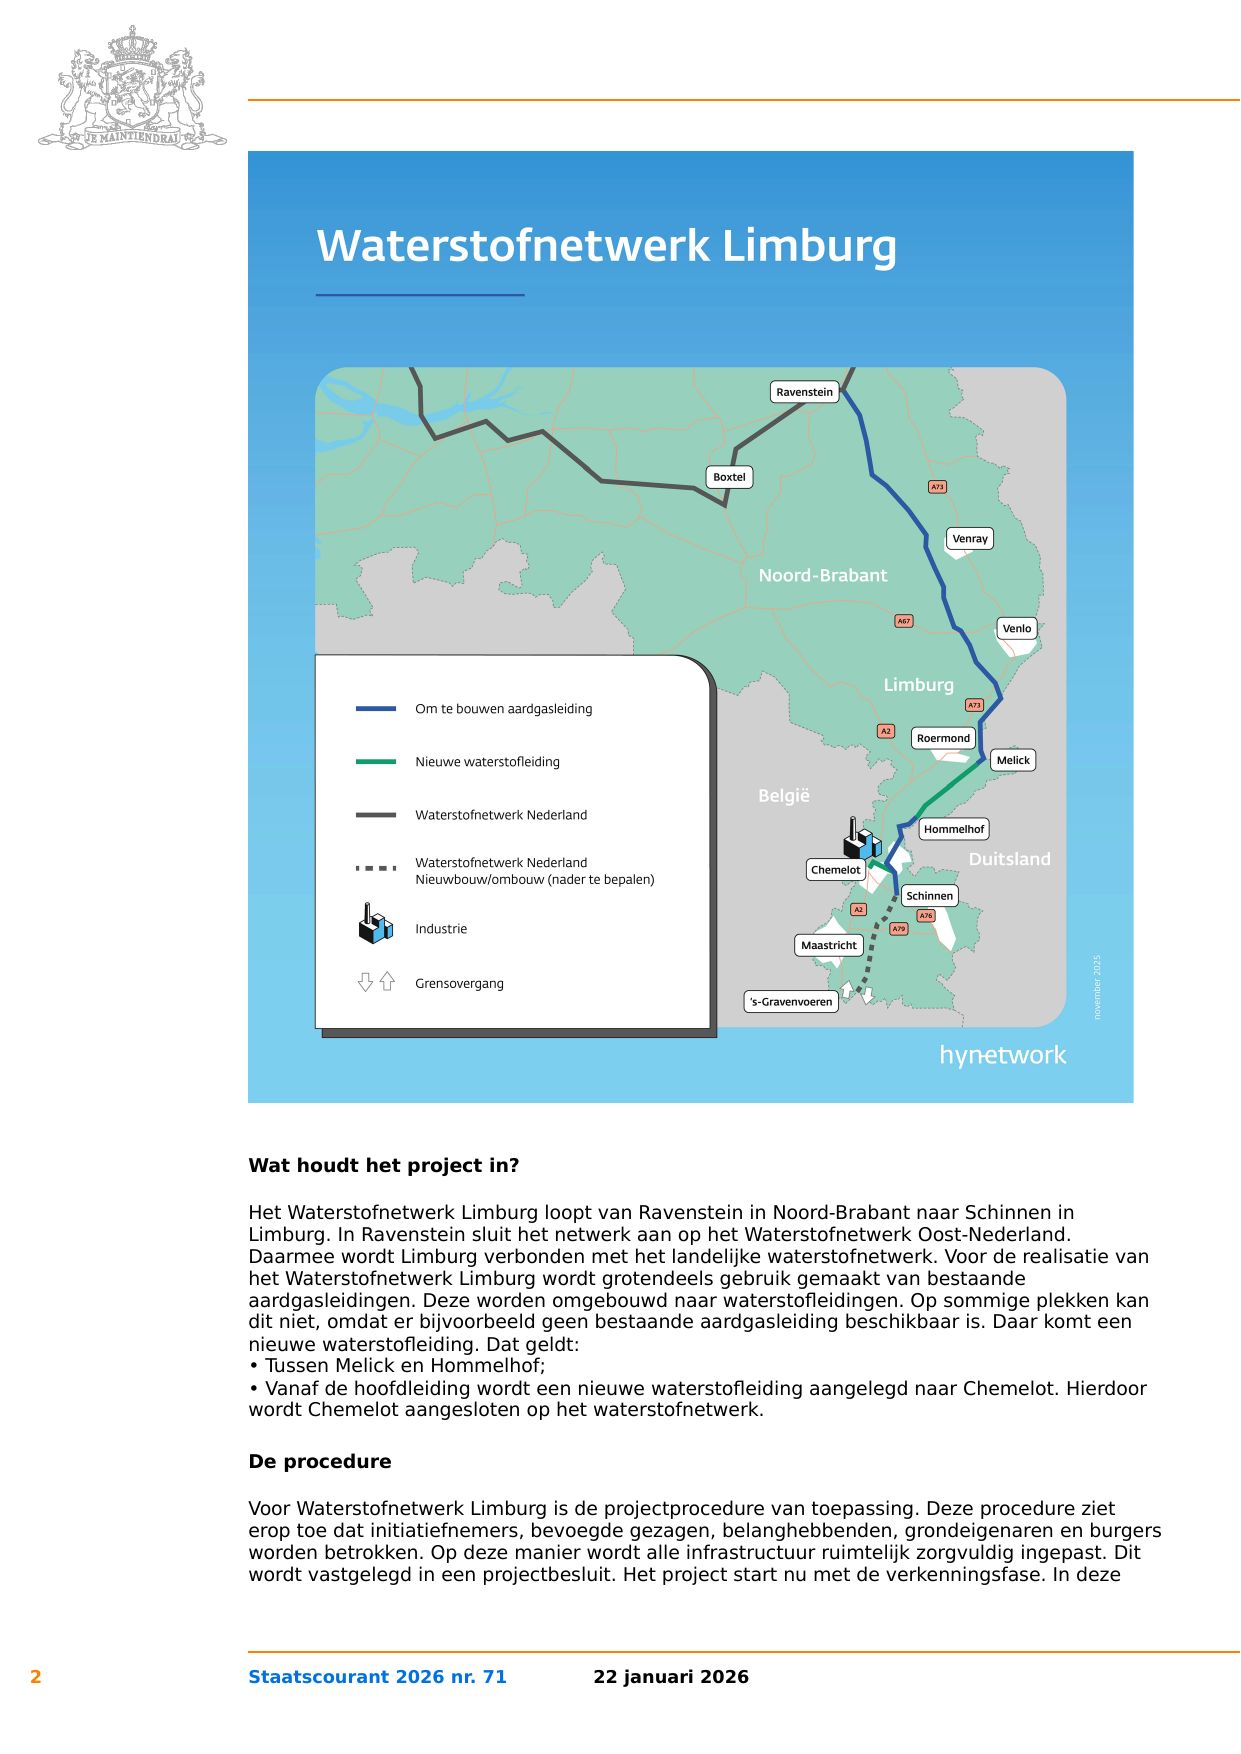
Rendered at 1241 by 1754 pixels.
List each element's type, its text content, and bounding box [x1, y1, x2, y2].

subtitle De procedure [248, 1451, 1163, 1473]
picture [38, 25, 227, 150]
picture [248, 151, 1134, 1103]
text Het Waterstofnetwerk Limburg loopt van Ravenstein in Noord-Brabant naar Schinnen in Limburg. In Ravenstein sluit het netwerk aan op het Waterstofnetwerk Oost-Nederland. Daarmee wordt Limburg verbonden met het landelijke waterstofnetwerk. Voor de realisatie van het Waterstofnetwerk Limburg wordt grotendeels gebruik gemaakt van bestaande aardgasleidingen. Deze worden omgebouwd naar waterstofleidingen. Op sommige plekken kan dit niet, omdat er bijvoorbeeld geen bestaande aardgasleiding beschikbaar is. Daar komt een nieuwe waterstofleiding. Dat geldt: [248, 1202, 1163, 1355]
text Voor Waterstofnetwerk Limburg is de projectprocedure van toepassing. Deze procedure ziet erop toe dat initiatiefnemers, bevoegde gezagen, belanghebbenden, grondeigenaren en burgers worden betrokken. Op deze manier wordt alle infrastructuur ruimtelijk zorgvuldig ingepast. Dit wordt vastgelegd in een projectbesluit. Het project start nu met de verkenningsfase. In deze [248, 1498, 1163, 1586]
text • Vanaf de hoofdleiding wordt een nieuwe waterstofleiding aangelegd naar Chemelot. Hierdoor wordt Chemelot aangesloten op het waterstofnetwerk. [248, 1377, 1163, 1421]
text • Tussen Melick en Hommelhof; [248, 1355, 1163, 1377]
subtitle Wat houdt het project in? [248, 1154, 1163, 1177]
